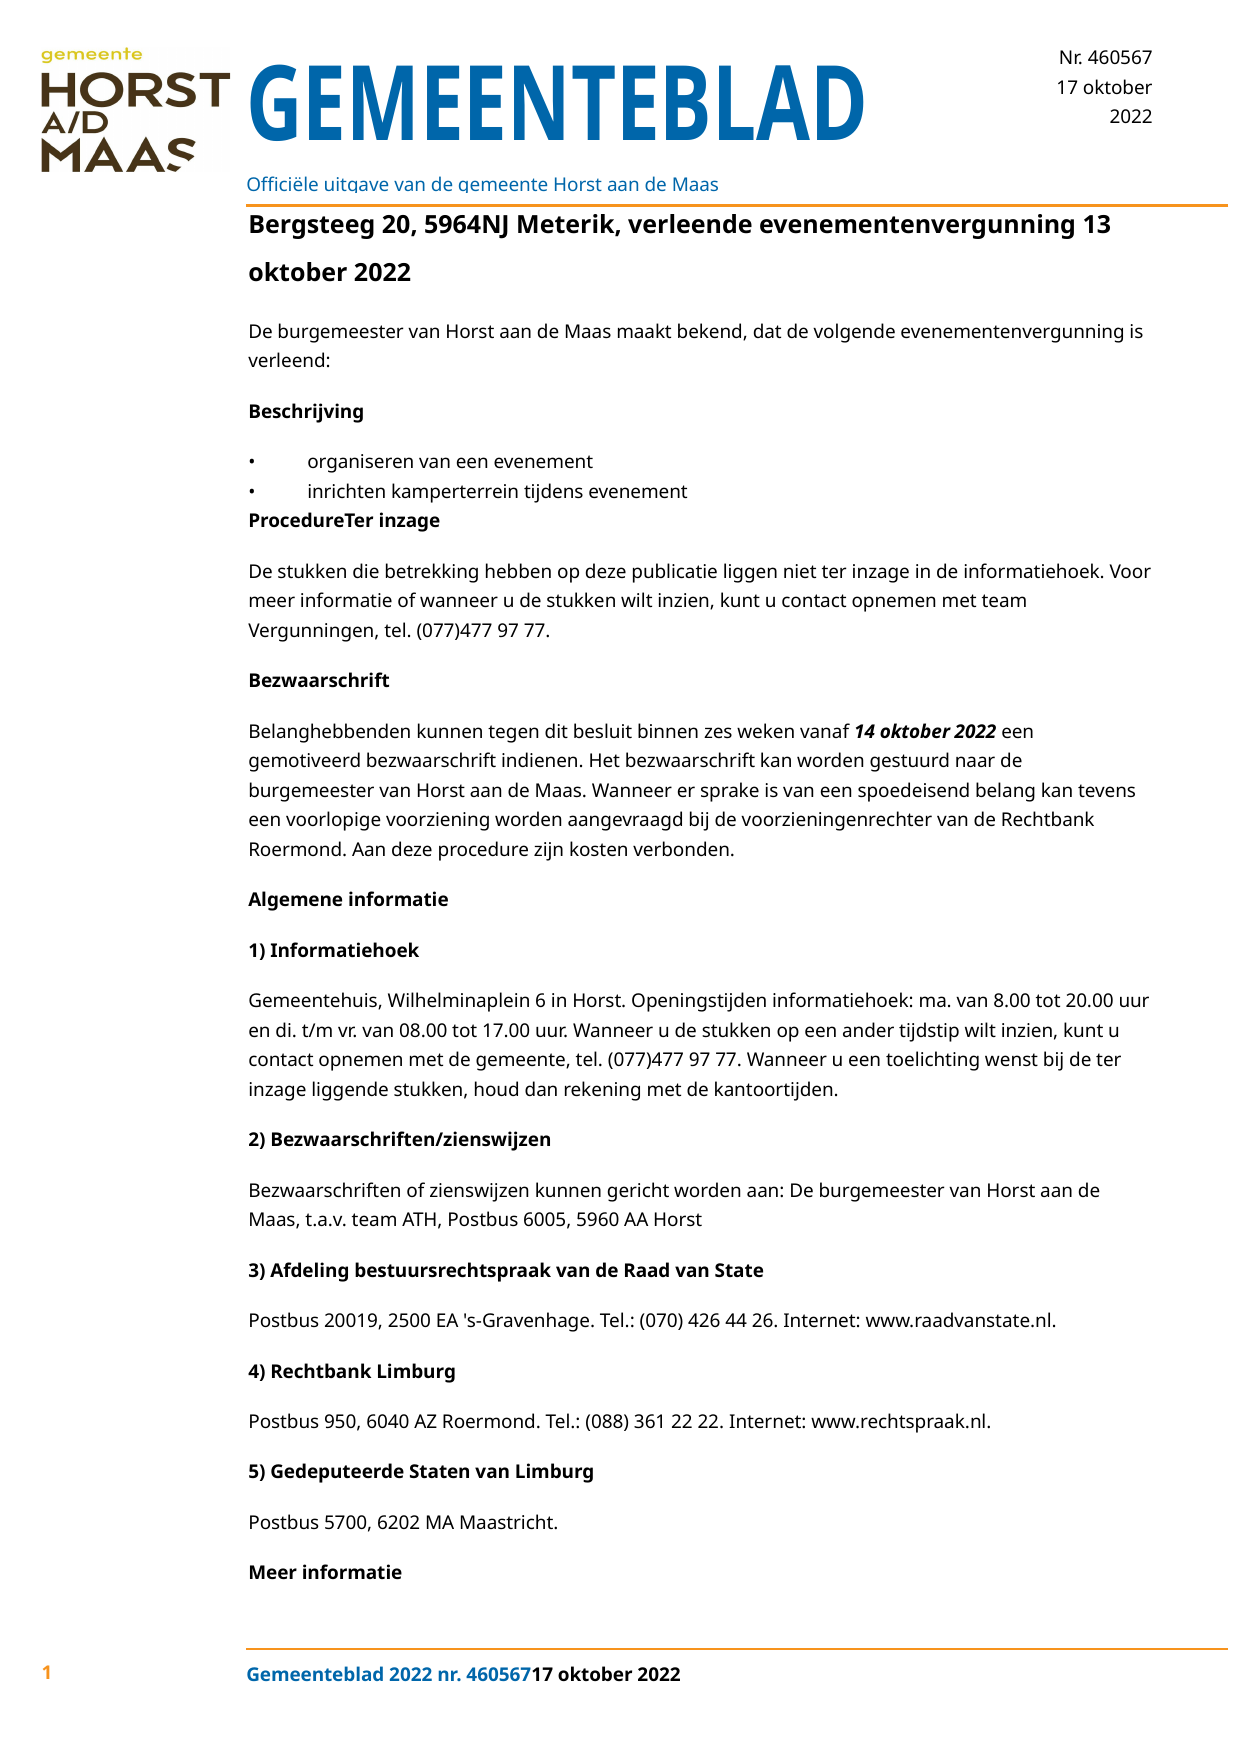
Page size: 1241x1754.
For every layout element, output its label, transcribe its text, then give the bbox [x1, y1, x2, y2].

text 1) Informatiehoek [248, 937, 1152, 963]
text 3) Afdeling bestuursrechtspraak van de Raad van State [248, 1257, 1152, 1283]
text 4) Rechtbank Limburg [248, 1358, 1152, 1384]
text De burgemeester van Horst aan de Maas maakt bekend, dat de volgende evenementenvergunning is verleend: [248, 318, 1152, 373]
text Belanghebbenden kunnen tegen dit besluit binnen zes weken vanaf 14 oktober 2022 een gemotiveerd bezwaarschrift indienen. Het bezwaarschrift kan worden gestuurd naar de burgemeester van Horst aan de Maas. Wanneer er sprake is van een spoedeisend belang kan tevens een voorlopige voorziening worden aangevraagd bij de voorzieningenrechter van de Rechtbank Roermond. Aan deze procedure zijn kosten verbonden. [248, 718, 1152, 862]
text Bergsteeg 20, 5964NJ Meterik, verleende evenementenvergunning 13 oktober 2022 [248, 207, 1152, 288]
list organiseren van een evenement [248, 448, 1152, 474]
picture [41, 47, 231, 172]
text 5) Gedeputeerde Staten van Limburg [248, 1459, 1152, 1484]
text Postbus 5700, 6202 MA Maastricht. [248, 1509, 1152, 1535]
text Algemene informatie [248, 887, 1152, 912]
list inrichten kamperterrein tijdens evenement [248, 478, 1152, 504]
text ProcedureTer inzage [248, 507, 1152, 533]
text Beschrijving [248, 398, 1152, 424]
text De stukken die betrekking hebben op deze publicatie liggen niet ter inzage in de informatiehoek. Voor meer informatie of wanneer u de stukken wilt inzien, kunt u contact opnemen met team Vergunningen, tel. (077)477 97 77. [248, 558, 1152, 643]
text 2) Bezwaarschriften/zienswijzen [248, 1127, 1152, 1152]
text Gemeentehuis, Wilhelminaplein 6 in Horst. Openingstijden informatiehoek: ma. van 8.00 tot 20.00 uur en di. t/m vr. van 08.00 tot 17.00 uur. Wanneer u de stukken op een ander tijdstip wilt inzien, kunt u contact opnemen met de gemeente, tel. (077)477 97 77. Wanneer u een toelichting wenst bij de ter inzage liggende stukken, houd dan rekening met de kantoortijden. [248, 987, 1152, 1102]
text Postbus 20019, 2500 EA 's-Gravenhage. Tel.: (070) 426 44 26. Internet: www.raadvanstate.nl. [248, 1307, 1152, 1333]
text Bezwaarschriften of zienswijzen kunnen gericht worden aan: De burgemeester van Horst aan de Maas, t.a.v. team ATH, Postbus 6005, 5960 AA Horst [248, 1177, 1152, 1232]
text Postbus 950, 6040 AZ Roermond. Tel.: (088) 361 22 22. Internet: www.rechtspraak.nl. [248, 1408, 1152, 1434]
text Meer informatie [248, 1559, 1152, 1585]
text Bezwaarschrift [248, 667, 1152, 693]
